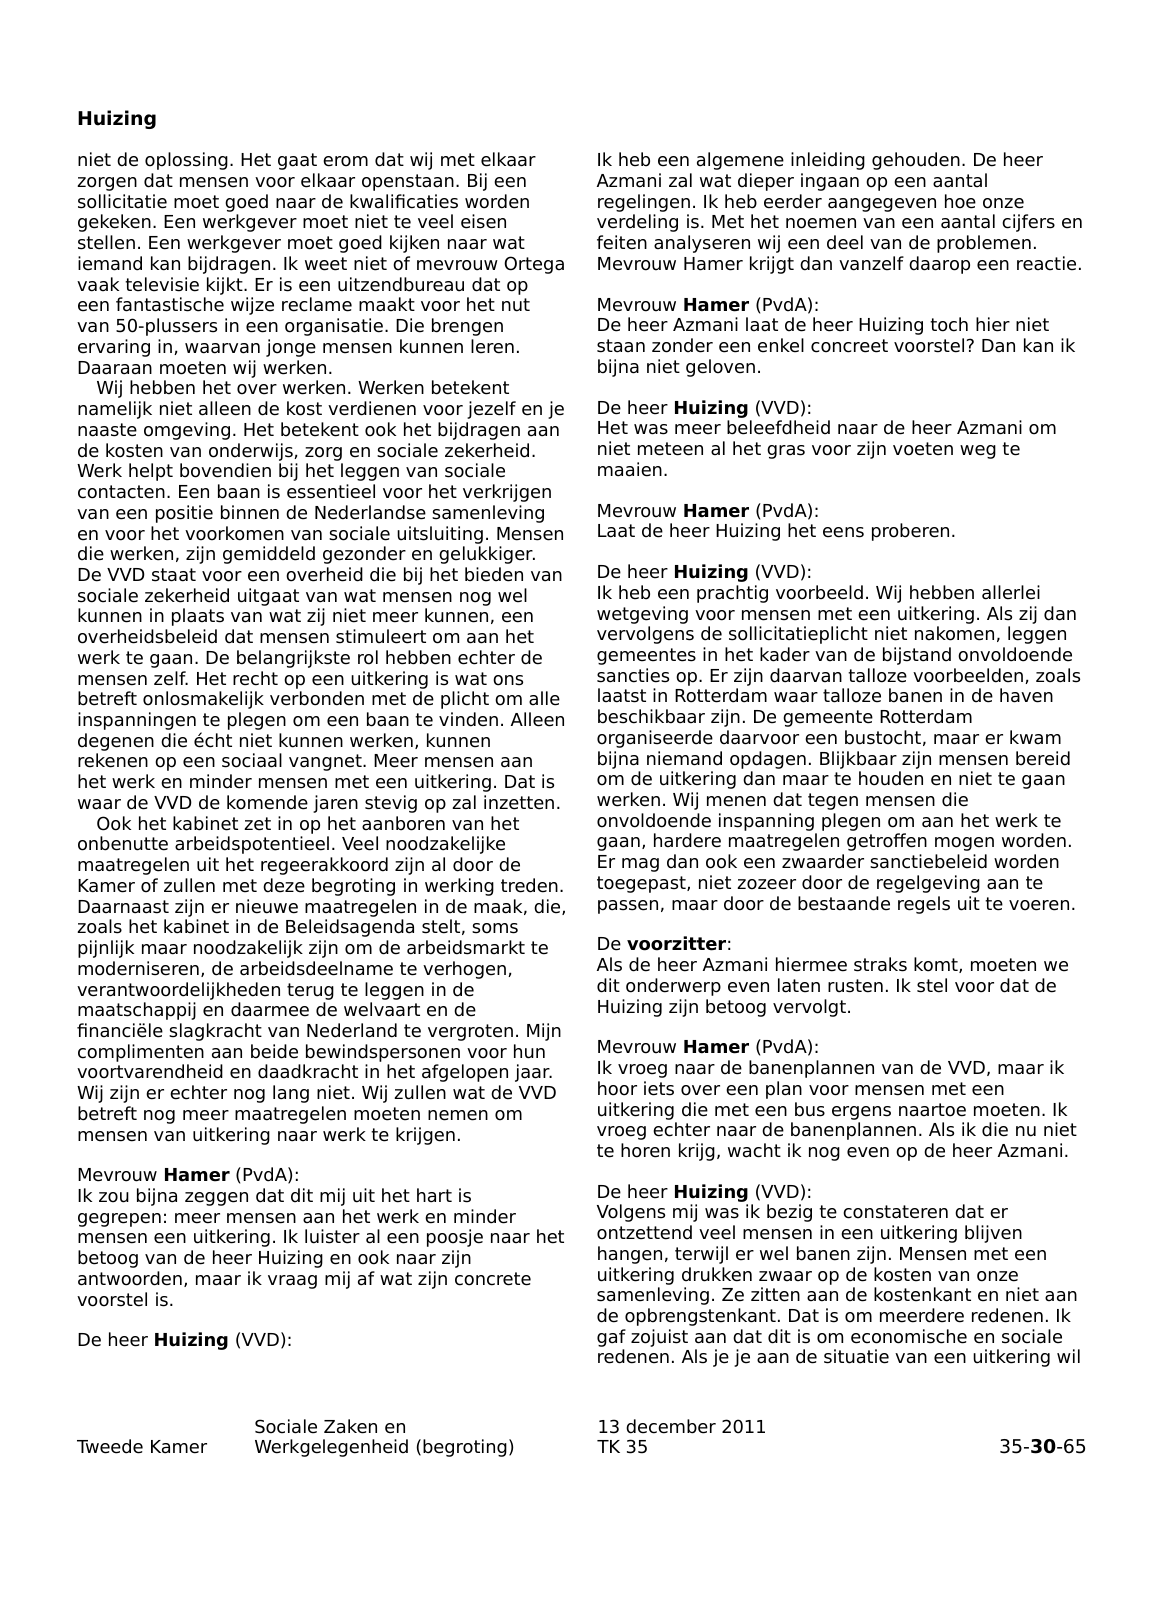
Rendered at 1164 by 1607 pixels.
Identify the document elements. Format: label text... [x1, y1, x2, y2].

text De heer Huizing (VVD): [596, 1182, 1087, 1202]
text Ik vroeg naar de banenplannen van de VVD, maar ik hoor iets over een plan voor mensen met een uitkering die met een bus ergens naartoe moeten. Ik vroeg echter naar de banenplannen. Als ik die nu niet te horen krijg, wacht ik nog even op de heer Azmani. [596, 1058, 1087, 1162]
text Ik heb een prachtig voorbeeld. Wij hebben allerlei wetgeving voor mensen met een uitkering. Als zij dan vervolgens de sollicitatieplicht niet nakomen, leggen gemeentes in het kader van de bijstand onvoldoende sancties op. Er zijn daarvan talloze voorbeelden, zoals laatst in Rotterdam waar talloze banen in de haven beschikbaar zijn. De gemeente Rotterdam organiseerde daarvoor een bustocht, maar er kwam bijna niemand opdagen. Blijkbaar zijn mensen bereid om de uitkering dan maar te houden en niet te gaan werken. Wij menen dat tegen mensen die onvoldoende inspanning plegen om aan het werk te gaan, hardere maatregelen getroffen mogen worden. Er mag dan ook een zwaarder sanctiebeleid worden toegepast, niet zozeer door de regelgeving aan te passen, maar door de bestaande regels uit te voeren. [596, 583, 1087, 914]
text Mevrouw Hamer (PvdA): [596, 1037, 1087, 1058]
text De heer Huizing (VVD): [596, 397, 1087, 418]
text De heer Azmani laat de heer Huizing toch hier niet staan zonder een enkel concreet voorstel? Dan kan ik bijna niet geloven. [596, 315, 1087, 377]
text Mevrouw Hamer (PvdA): [596, 294, 1087, 315]
text Het was meer beleefdheid naar de heer Azmani om niet meteen al het gras voor zijn voeten weg te maaien. [596, 418, 1087, 480]
text Als de heer Azmani hiermee straks komt, moeten we dit onderwerp even laten rusten. Ik stel voor dat de Huizing zijn betoog vervolgt. [596, 955, 1087, 1017]
text Mevrouw Hamer (PvdA): [596, 500, 1087, 521]
text De heer Huizing (VVD): [596, 562, 1087, 583]
text De voorzitter: [596, 934, 1087, 955]
text niet de oplossing. Het gaat erom dat wij met elkaar zorgen dat mensen voor elkaar openstaan. Bij een sollicitatie moet goed naar de kwalificaties worden gekeken. Een werkgever moet niet te veel eisen stellen. Een werkgever moet goed kijken naar wat iemand kan bijdragen. Ik weet niet of mevrouw Ortega vaak televisie kijkt. Er is een uitzendbureau dat op een fantastische wijze reclame maakt voor het nut van 50-plussers in een organisatie. Die brengen ervaring in, waarvan jonge mensen kunnen leren. Daaraan moeten wij werken. [77, 150, 567, 378]
text Laat de heer Huizing het eens proberen. [596, 521, 1087, 542]
text Ik zou bijna zeggen dat dit mij uit het hart is gegrepen: meer mensen aan het werk en minder mensen een uitkering. Ik luister al een poosje naar het betoog van de heer Huizing en ook naar zijn antwoorden, maar ik vraag mij af wat zijn concrete voorstel is. [77, 1186, 567, 1310]
text Ik heb een algemene inleiding gehouden. De heer Azmani zal wat dieper ingaan op een aantal regelingen. Ik heb eerder aangegeven hoe onze verdeling is. Met het noemen van een aantal cijfers en feiten analyseren wij een deel van de problemen. Mevrouw Hamer krijgt dan vanzelf daarop een reactie. [596, 150, 1087, 274]
text Wij hebben het over werken. Werken betekent namelijk niet alleen de kost verdienen voor jezelf en je naaste omgeving. Het betekent ook het bijdragen aan de kosten van onderwijs, zorg en sociale zekerheid. Werk helpt bovendien bij het leggen van sociale contacten. Een baan is essentieel voor het verkrijgen van een positie binnen de Nederlandse samenleving en voor het voorkomen van sociale uitsluiting. Mensen die werken, zijn gemiddeld gezonder en gelukkiger. De VVD staat voor een overheid die bij het bieden van sociale zekerheid uitgaat van wat mensen nog wel kunnen in plaats van wat zij niet meer kunnen, een overheidsbeleid dat mensen stimuleert om aan het werk te gaan. De belangrijkste rol hebben echter de mensen zelf. Het recht op een uitkering is wat ons betreft onlosmakelijk verbonden met de plicht om alle inspanningen te plegen om een baan te vinden. Alleen degenen die écht niet kunnen werken, kunnen rekenen op een sociaal vangnet. Meer mensen aan het werk en minder mensen met een uitkering. Dat is waar de VVD de komende jaren stevig op zal inzetten. [77, 378, 567, 813]
text Mevrouw Hamer (PvdA): [77, 1165, 567, 1186]
text Volgens mij was ik bezig te constateren dat er ontzettend veel mensen in een uitkering blijven hangen, terwijl er wel banen zijn. Mensen met een uitkering drukken zwaar op de kosten van onze samenleving. Ze zitten aan de kostenkant en niet aan de opbrengstenkant. Dat is om meerdere redenen. Ik gaf zojuist aan dat dit is om economische en sociale redenen. Als je je aan de situatie van een uitkering wil [596, 1202, 1087, 1368]
text De heer Huizing (VVD): [77, 1330, 567, 1351]
text Ook het kabinet zet in op het aanboren van het onbenutte arbeidspotentieel. Veel noodzakelijke maatregelen uit het regeerakkoord zijn al door de Kamer of zullen met deze begroting in werking treden. Daarnaast zijn er nieuwe maatregelen in de maak, die, zoals het kabinet in de Beleidsagenda stelt, soms pijnlijk maar noodzakelijk zijn om de arbeidsmarkt te moderniseren, de arbeidsdeelname te verhogen, verantwoordelijkheden terug te leggen in de maatschappij en daarmee de welvaart en de financiële slagkracht van Nederland te vergroten. Mijn complimenten aan beide bewindspersonen voor hun voortvarendheid en daadkracht in het afgelopen jaar. Wij zijn er echter nog lang niet. Wij zullen wat de VVD betreft nog meer maatregelen moeten nemen om mensen van uitkering naar werk te krijgen. [77, 813, 567, 1145]
